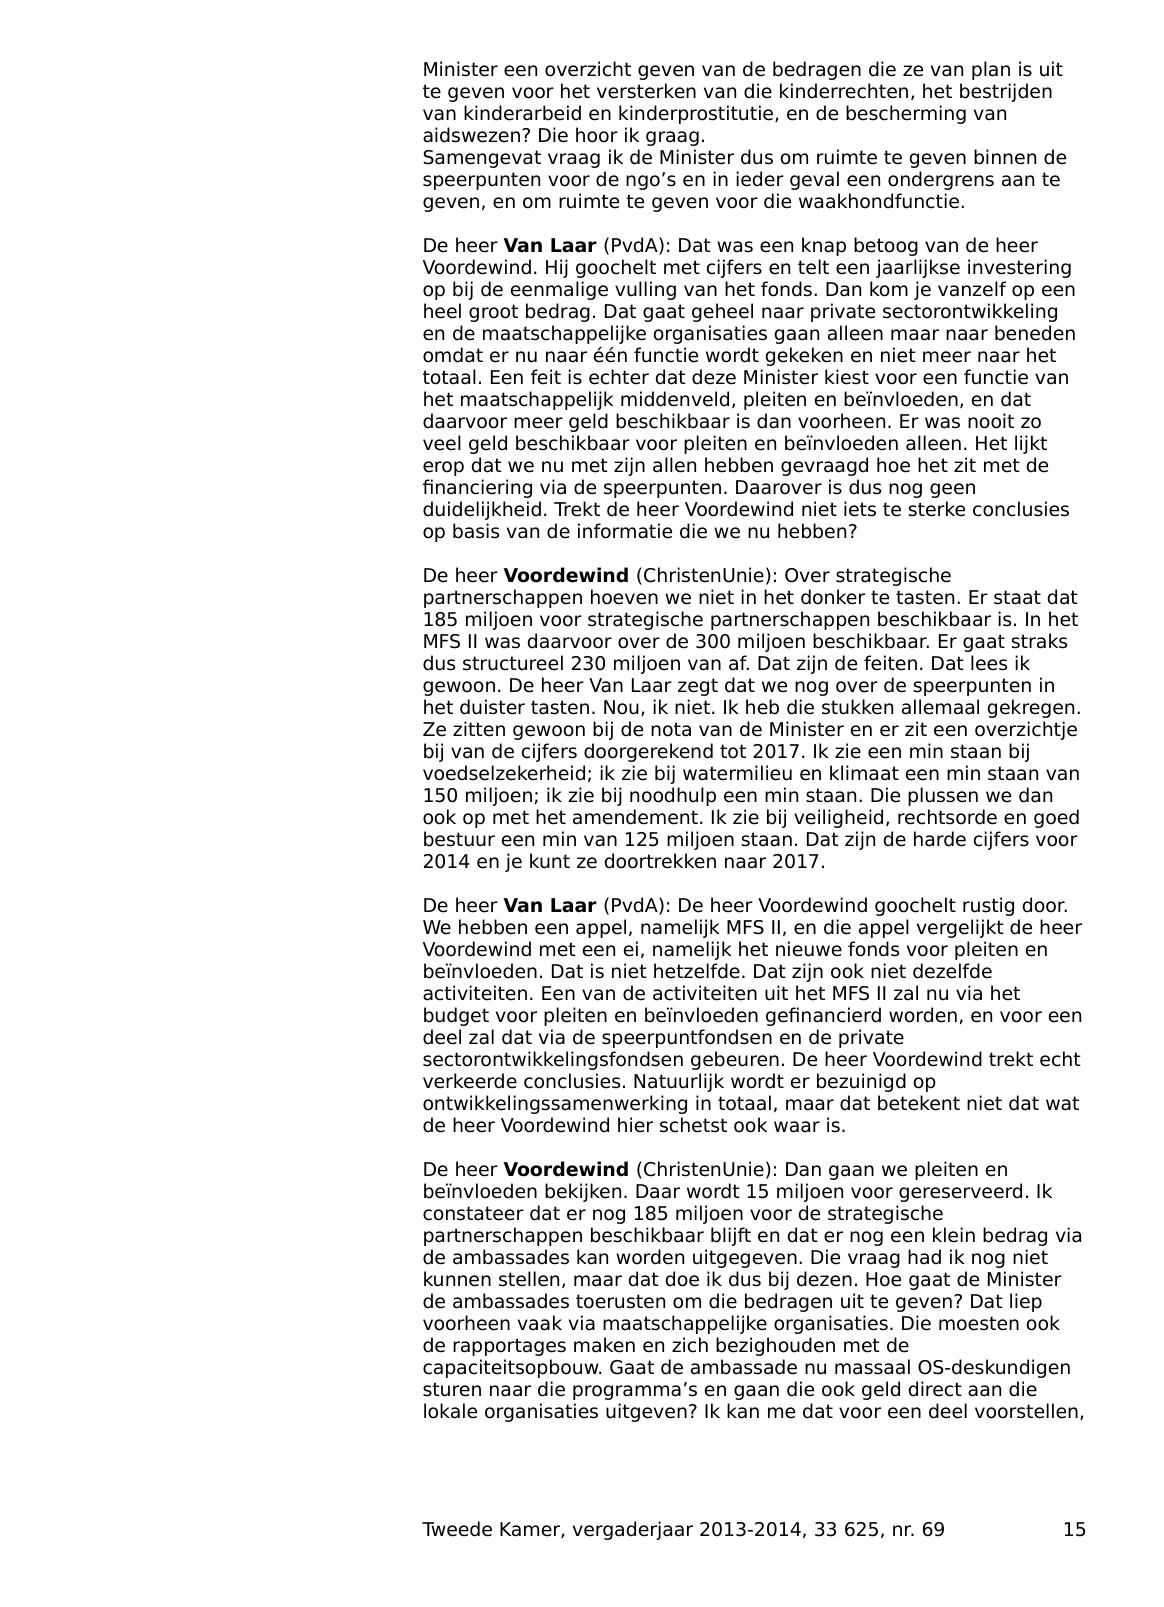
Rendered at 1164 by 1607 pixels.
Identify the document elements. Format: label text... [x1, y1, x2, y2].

text De heer Voordewind (ChristenUnie): Over strategische partnerschappen hoeven we niet in het donker te tasten. Er staat dat 185 miljoen voor strategische partnerschappen beschikbaar is. In het MFS II was daarvoor over de 300 miljoen beschikbaar. Er gaat straks dus structureel 230 miljoen van af. Dat zijn de feiten. Dat lees ik gewoon. De heer Van Laar zegt dat we nog over de speerpunten in het duister tasten. Nou, ik niet. Ik heb die stukken allemaal gekregen. Ze zitten gewoon bij de nota van de Minister en er zit een overzichtje bij van de cijfers doorgerekend tot 2017. Ik zie een min staan bij voedselzekerheid; ik zie bij watermilieu en klimaat een min staan van 150 miljoen; ik zie bij noodhulp een min staan. Die plussen we dan ook op met het amendement. Ik zie bij veiligheid, rechtsorde en goed bestuur een min van 125 miljoen staan. Dat zijn de harde cijfers voor 2014 en je kunt ze doortrekken naar 2017. [422, 565, 1087, 873]
text Samengevat vraag ik de Minister dus om ruimte te geven binnen de speerpunten voor de ngo’s en in ieder geval een ondergrens aan te geven, en om ruimte te geven voor die waakhondfunctie. [422, 147, 1087, 213]
text Minister een overzicht geven van de bedragen die ze van plan is uit te geven voor het versterken van die kinderrechten, het bestrijden van kinderarbeid en kinderprostitutie, en de bescherming van aidswezen? Die hoor ik graag. [422, 59, 1087, 147]
text De heer Van Laar (PvdA): De heer Voordewind goochelt rustig door. We hebben een appel, namelijk MFS II, en die appel vergelijkt de heer Voordewind met een ei, namelijk het nieuwe fonds voor pleiten en beïnvloeden. Dat is niet hetzelfde. Dat zijn ook niet dezelfde activiteiten. Een van de activiteiten uit het MFS II zal nu via het budget voor pleiten en beïnvloeden gefinancierd worden, en voor een deel zal dat via de speerpuntfondsen en de private sectorontwikkelingsfondsen gebeuren. De heer Voordewind trekt echt verkeerde conclusies. Natuurlijk wordt er bezuinigd op ontwikkelingssamenwerking in totaal, maar dat betekent niet dat wat de heer Voordewind hier schetst ook waar is. [422, 895, 1087, 1137]
text De heer Voordewind (ChristenUnie): Dan gaan we pleiten en beïnvloeden bekijken. Daar wordt 15 miljoen voor gereserveerd. Ik constateer dat er nog 185 miljoen voor de strategische partnerschappen beschikbaar blijft en dat er nog een klein bedrag via de ambassades kan worden uitgegeven. Die vraag had ik nog niet kunnen stellen, maar dat doe ik dus bij dezen. Hoe gaat de Minister de ambassades toerusten om die bedragen uit te geven? Dat liep voorheen vaak via maatschappelijke organisaties. Die moesten ook de rapportages maken en zich bezighouden met de capaciteitsopbouw. Gaat de ambassade nu massaal OS-deskundigen sturen naar die programma’s en gaan die ook geld direct aan die lokale organisaties uitgeven? Ik kan me dat voor een deel voorstellen, [422, 1159, 1087, 1423]
text De heer Van Laar (PvdA): Dat was een knap betoog van de heer Voordewind. Hij goochelt met cijfers en telt een jaarlijkse investering op bij de eenmalige vulling van het fonds. Dan kom je vanzelf op een heel groot bedrag. Dat gaat geheel naar private sectorontwikkeling en de maatschappelijke organisaties gaan alleen maar naar beneden omdat er nu naar één functie wordt gekeken en niet meer naar het totaal. Een feit is echter dat deze Minister kiest voor een functie van het maatschappelijk middenveld, pleiten en beïnvloeden, en dat daarvoor meer geld beschikbaar is dan voorheen. Er was nooit zo veel geld beschikbaar voor pleiten en beïnvloeden alleen. Het lijkt erop dat we nu met zijn allen hebben gevraagd hoe het zit met de financiering via de speerpunten. Daarover is dus nog geen duidelijkheid. Trekt de heer Voordewind niet iets te sterke conclusies op basis van de informatie die we nu hebben? [422, 235, 1087, 543]
